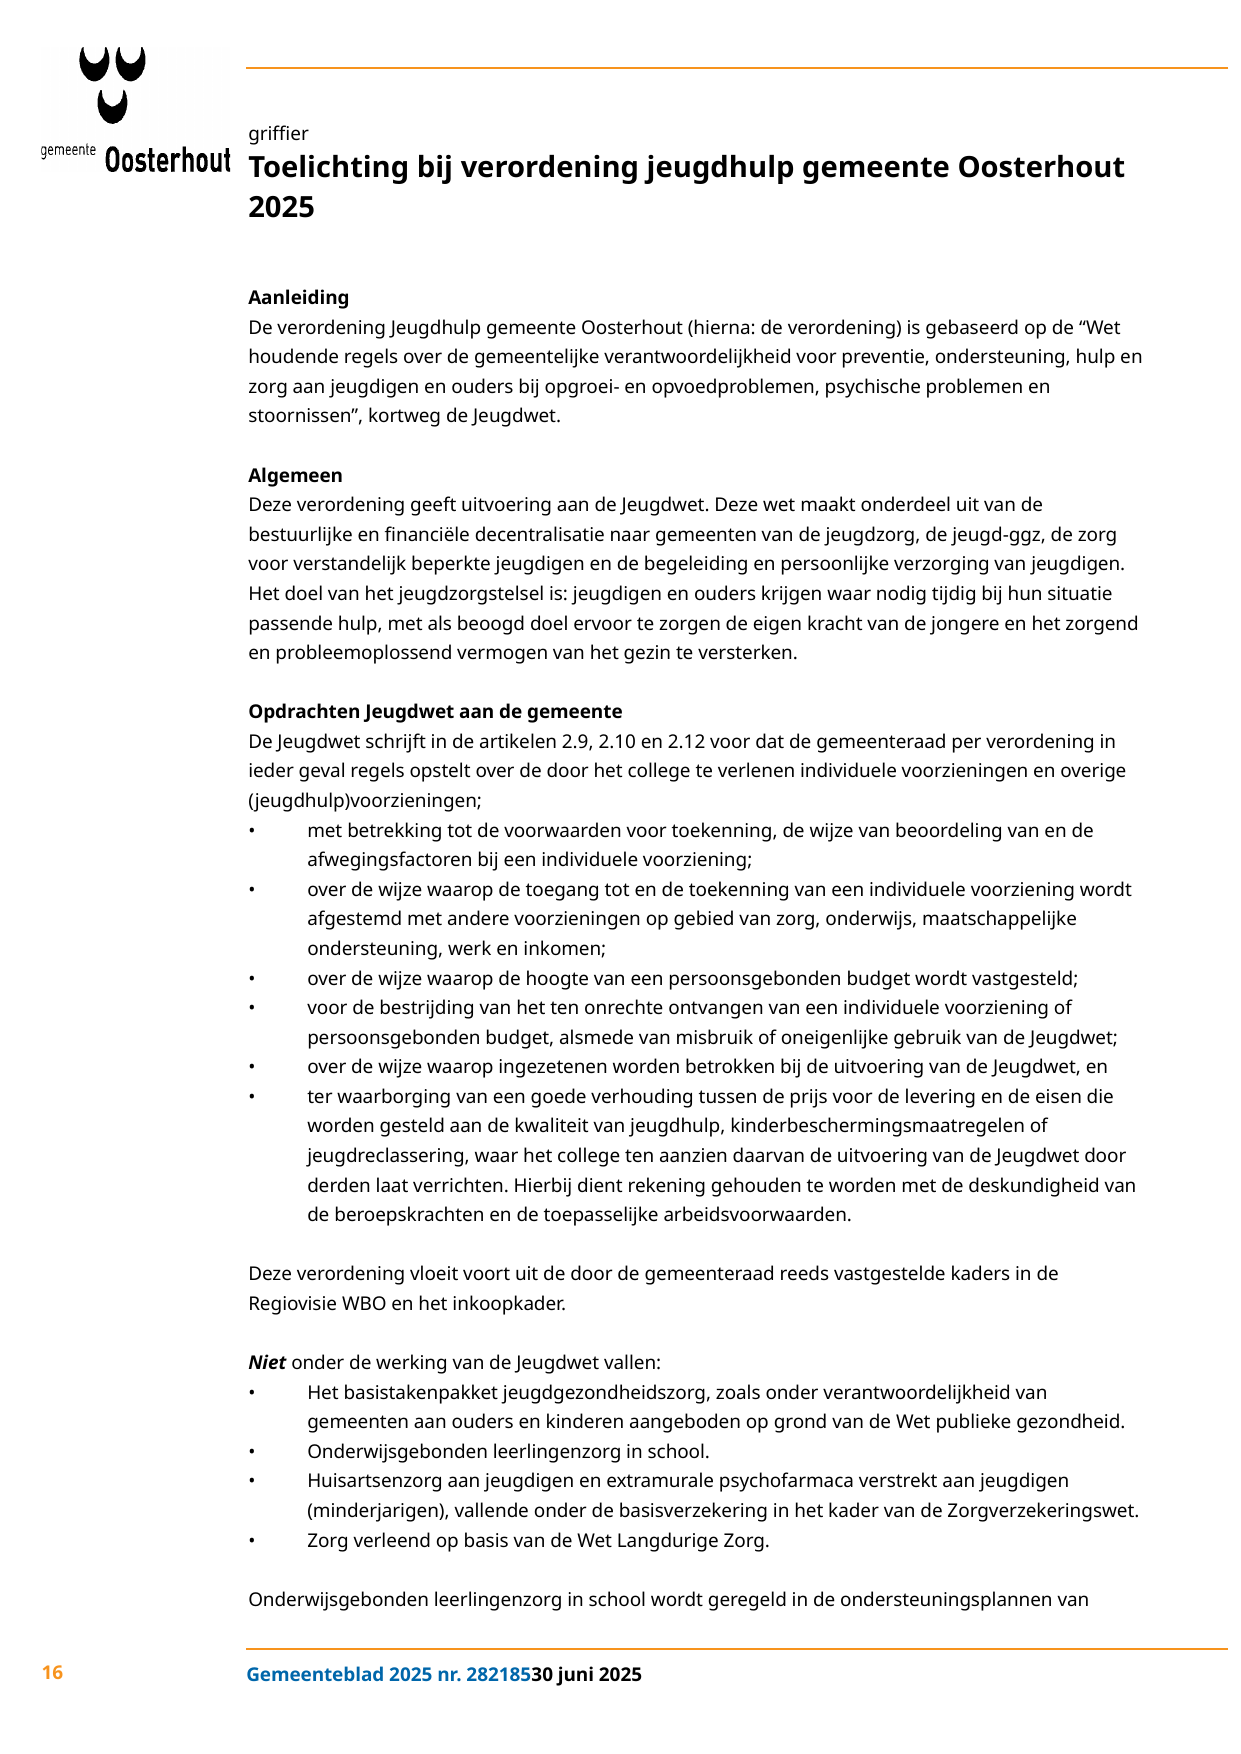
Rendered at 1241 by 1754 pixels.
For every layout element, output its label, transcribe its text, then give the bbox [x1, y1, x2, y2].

text Aanleiding [248, 284, 1152, 310]
list Huisartsenzorg aan jeugdigen en extramurale psychofarmaca verstrekt aan jeugdigen (minderjarigen), vallende onder de basisverzekering in het kader van de Zorgverzekeringswet. [248, 1468, 1152, 1523]
text De verordening Jeugdhulp gemeente Oosterhout (hierna: de verordening) is gebaseerd op de “Wet houdende regels over de gemeentelijke verantwoordelijkheid voor preventie, ondersteuning, hulp en zorg aan jeugdigen en ouders bij opgroei- en opvoedproblemen, psychische problemen en stoornissen”, kortweg de Jeugdwet. [248, 314, 1152, 428]
picture [41, 47, 231, 172]
text Toelichting bij verordening jeugdhulp gemeente Oosterhout 2025 [248, 146, 1152, 226]
text griffier [248, 121, 1152, 146]
text Opdrachten Jeugdwet aan de gemeente [248, 698, 1152, 724]
list voor de bestrijding van het ten onrechte ontvangen van een individuele voorziening of persoonsgebonden budget, alsmede van misbruik of oneigenlijke gebruik van de Jeugdwet; [248, 994, 1152, 1050]
list met betrekking tot de voorwaarden voor toekenning, de wijze van beoordeling van en de afwegingsfactoren bij een individuele voorziening; [248, 817, 1152, 872]
text Onderwijsgebonden leerlingenzorg in school wordt geregeld in de ondersteuningsplannen van [248, 1586, 1152, 1612]
list ter waarborging van een goede verhouding tussen de prijs voor de levering en de eisen die worden gesteld aan de kwaliteit van jeugdhulp, kinderbeschermingsmaatregelen of jeugdreclassering, waar het college ten aanzien daarvan de uitvoering van de Jeugdwet door derden laat verrichten. Hierbij dient rekening gehouden te worden met de deskundigheid van de beroepskrachten en de toepasselijke arbeidsvoorwaarden. [248, 1083, 1152, 1227]
list over de wijze waarop de toegang tot en de toekenning van een individuele voorziening wordt afgestemd met andere voorzieningen op gebied van zorg, onderwijs, maatschappelijke ondersteuning, werk en inkomen; [248, 876, 1152, 961]
list over de wijze waarop de hoogte van een persoonsgebonden budget wordt vastgesteld; [248, 965, 1152, 991]
list Het basistakenpakket jeugdgezondheidszorg, zoals onder verantwoordelijkheid van gemeenten aan ouders en kinderen aangeboden op grond van de Wet publieke gezondheid. [248, 1379, 1152, 1434]
text Deze verordening geeft uitvoering aan de Jeugdwet. Deze wet maakt onderdeel uit van de bestuurlijke en financiële decentralisatie naar gemeenten van de jeugdzorg, de jeugd-ggz, de zorg voor verstandelijk beperkte jeugdigen en de begeleiding en persoonlijke verzorging van jeugdigen. Het doel van het jeugdzorgstelsel is: jeugdigen en ouders krijgen waar nodig tijdig bij hun situatie passende hulp, met als beoogd doel ervoor te zorgen de eigen kracht van de jongere en het zorgend en probleemoplossend vermogen van het gezin te versterken. [248, 491, 1152, 665]
list Zorg verleend op basis van de Wet Langdurige Zorg. [248, 1527, 1152, 1553]
text De Jeugdwet schrijft in de artikelen 2.9, 2.10 en 2.12 voor dat de gemeenteraad per verordening in ieder geval regels opstelt over de door het college te verlenen individuele voorzieningen en overige (jeugdhulp)voorzieningen; [248, 728, 1152, 813]
list Onderwijsgebonden leerlingenzorg in school. [248, 1438, 1152, 1464]
text Niet onder de werking van de Jeugdwet vallen: [248, 1349, 1152, 1375]
text Deze verordening vloeit voort uit de door de gemeenteraad reeds vastgestelde kaders in de Regiovisie WBO en het inkoopkader. [248, 1261, 1152, 1316]
list over de wijze waarop ingezetenen worden betrokken bij de uitvoering van de Jeugdwet, en [248, 1053, 1152, 1079]
text Algemeen [248, 462, 1152, 488]
